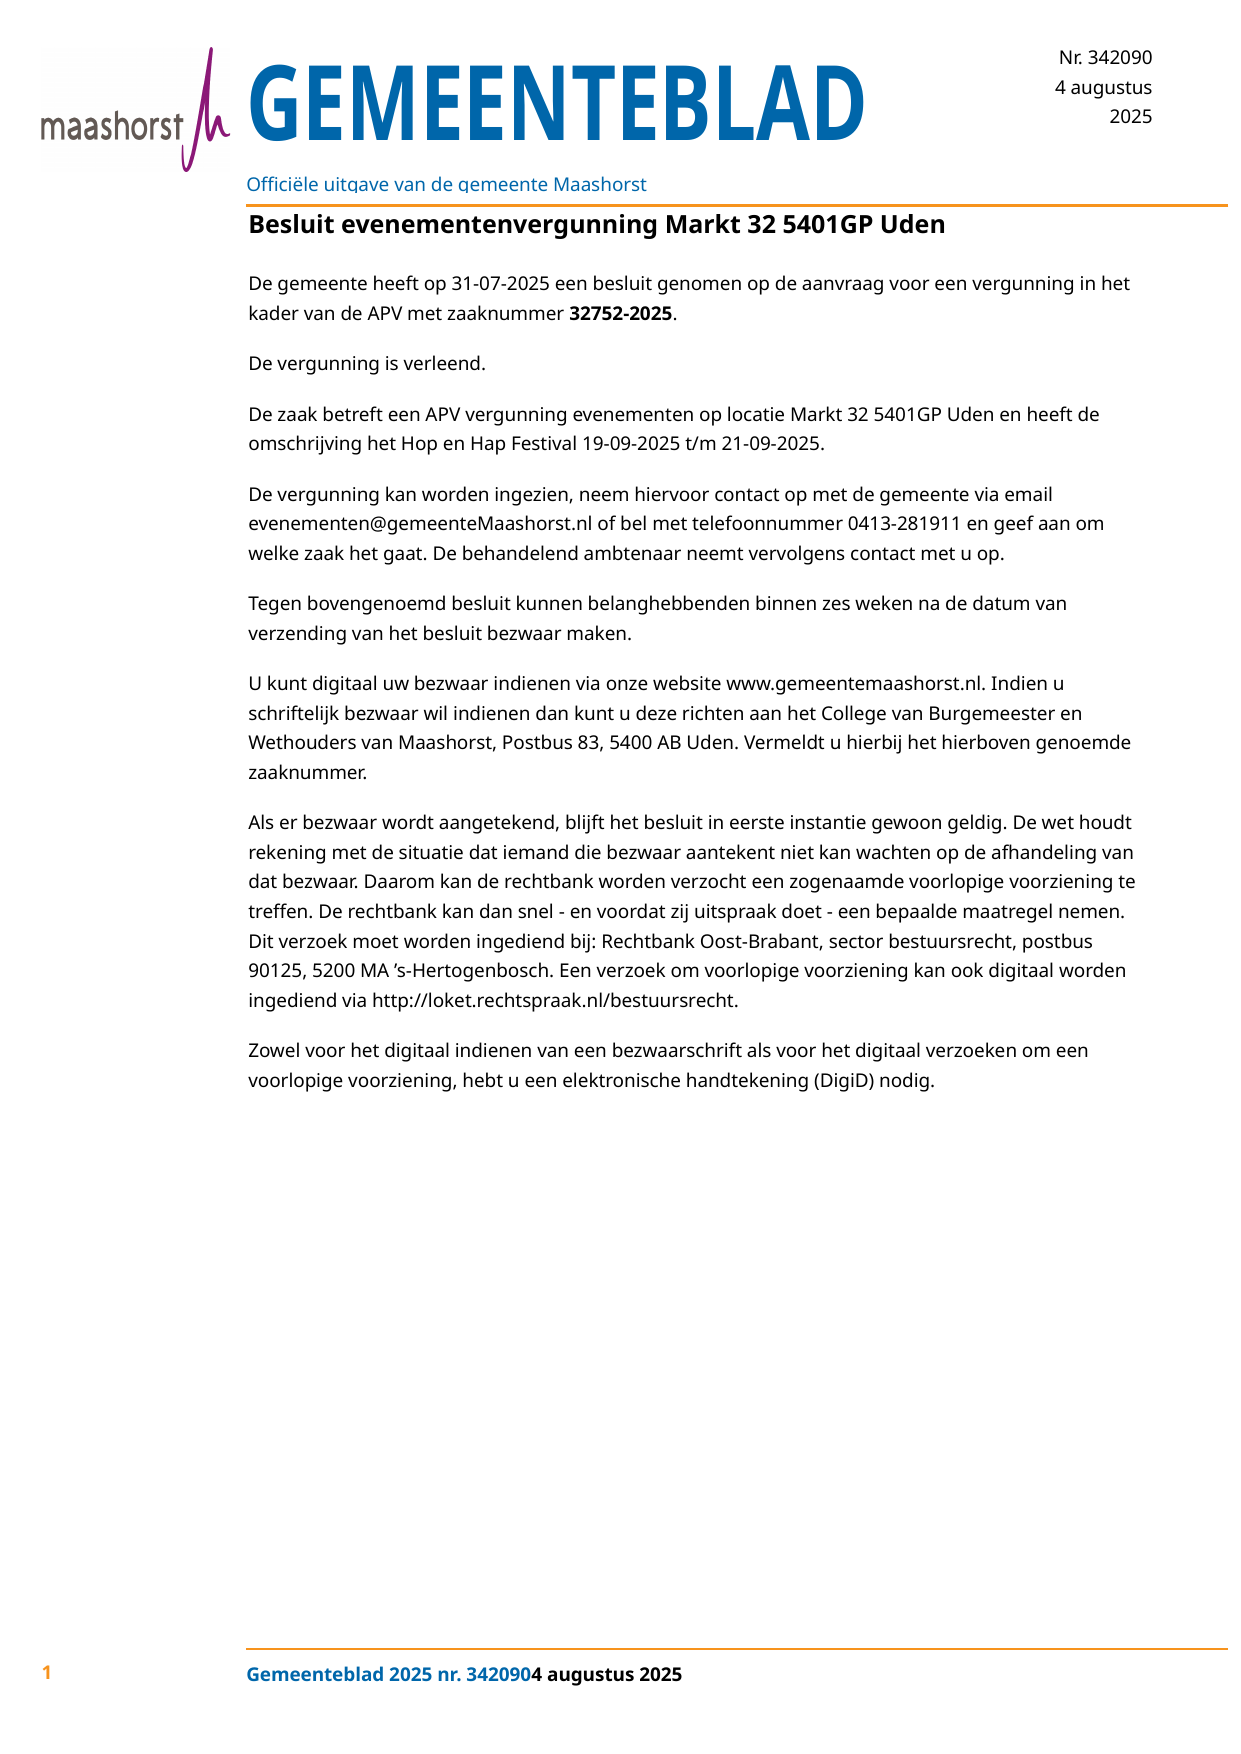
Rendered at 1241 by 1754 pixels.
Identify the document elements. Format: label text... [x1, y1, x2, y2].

picture [41, 47, 231, 172]
text Als er bezwaar wordt aangetekend, blijft het besluit in eerste instantie gewoon geldig. De wet houdt rekening met de situatie dat iemand die bezwaar aantekent niet kan wachten op de afhandeling van dat bezwaar. Daarom kan de rechtbank worden verzocht een zogenaamde voorlopige voorziening te treffen. De rechtbank kan dan snel - en voordat zij uitspraak doet - een bepaalde maatregel nemen. Dit verzoek moet worden ingediend bij: Rechtbank Oost-Brabant, sector bestuursrecht, postbus 90125, 5200 MA ’s-Hertogenbosch. Een verzoek om voorlopige voorziening kan ook digitaal worden ingediend via http://loket.rechtspraak.nl/bestuursrecht. [248, 809, 1152, 1013]
text De zaak betreft een APV vergunning evenementen op locatie Markt 32 5401GP Uden en heeft de omschrijving het Hop en Hap Festival 19-09-2025 t/m 21-09-2025. [248, 401, 1152, 456]
text De vergunning kan worden ingezien, neem hiervoor contact op met de gemeente via email evenementen@gemeenteMaashorst.nl of bel met telefoonnummer 0413-281911 en geef aan om welke zaak het gaat. De behandelend ambtenaar neemt vervolgens contact met u op. [248, 481, 1152, 566]
text Zowel voor het digitaal indienen van een bezwaarschrift als voor het digitaal verzoeken om een voorlopige voorziening, hebt u een elektronische handtekening (DigiD) nodig. [248, 1037, 1152, 1093]
text Besluit evenementenvergunning Markt 32 5401GP Uden [248, 207, 1152, 241]
text De vergunning is verleend. [248, 350, 1152, 376]
text De gemeente heeft op 31-07-2025 een besluit genomen op de aanvraag voor een vergunning in het kader van de APV met zaaknummer 32752-2025. [248, 270, 1152, 326]
text Tegen bovengenoemd besluit kunnen belanghebbenden binnen zes weken na de datum van verzending van het besluit bezwaar maken. [248, 590, 1152, 646]
text U kunt digitaal uw bezwaar indienen via onze website www.gemeentemaashorst.nl. Indien u schriftelijk bezwaar wil indienen dan kunt u deze richten aan het College van Burgemeester en Wethouders van Maashorst, Postbus 83, 5400 AB Uden. Vermeldt u hierbij het hierboven genoemde zaaknummer. [248, 670, 1152, 785]
